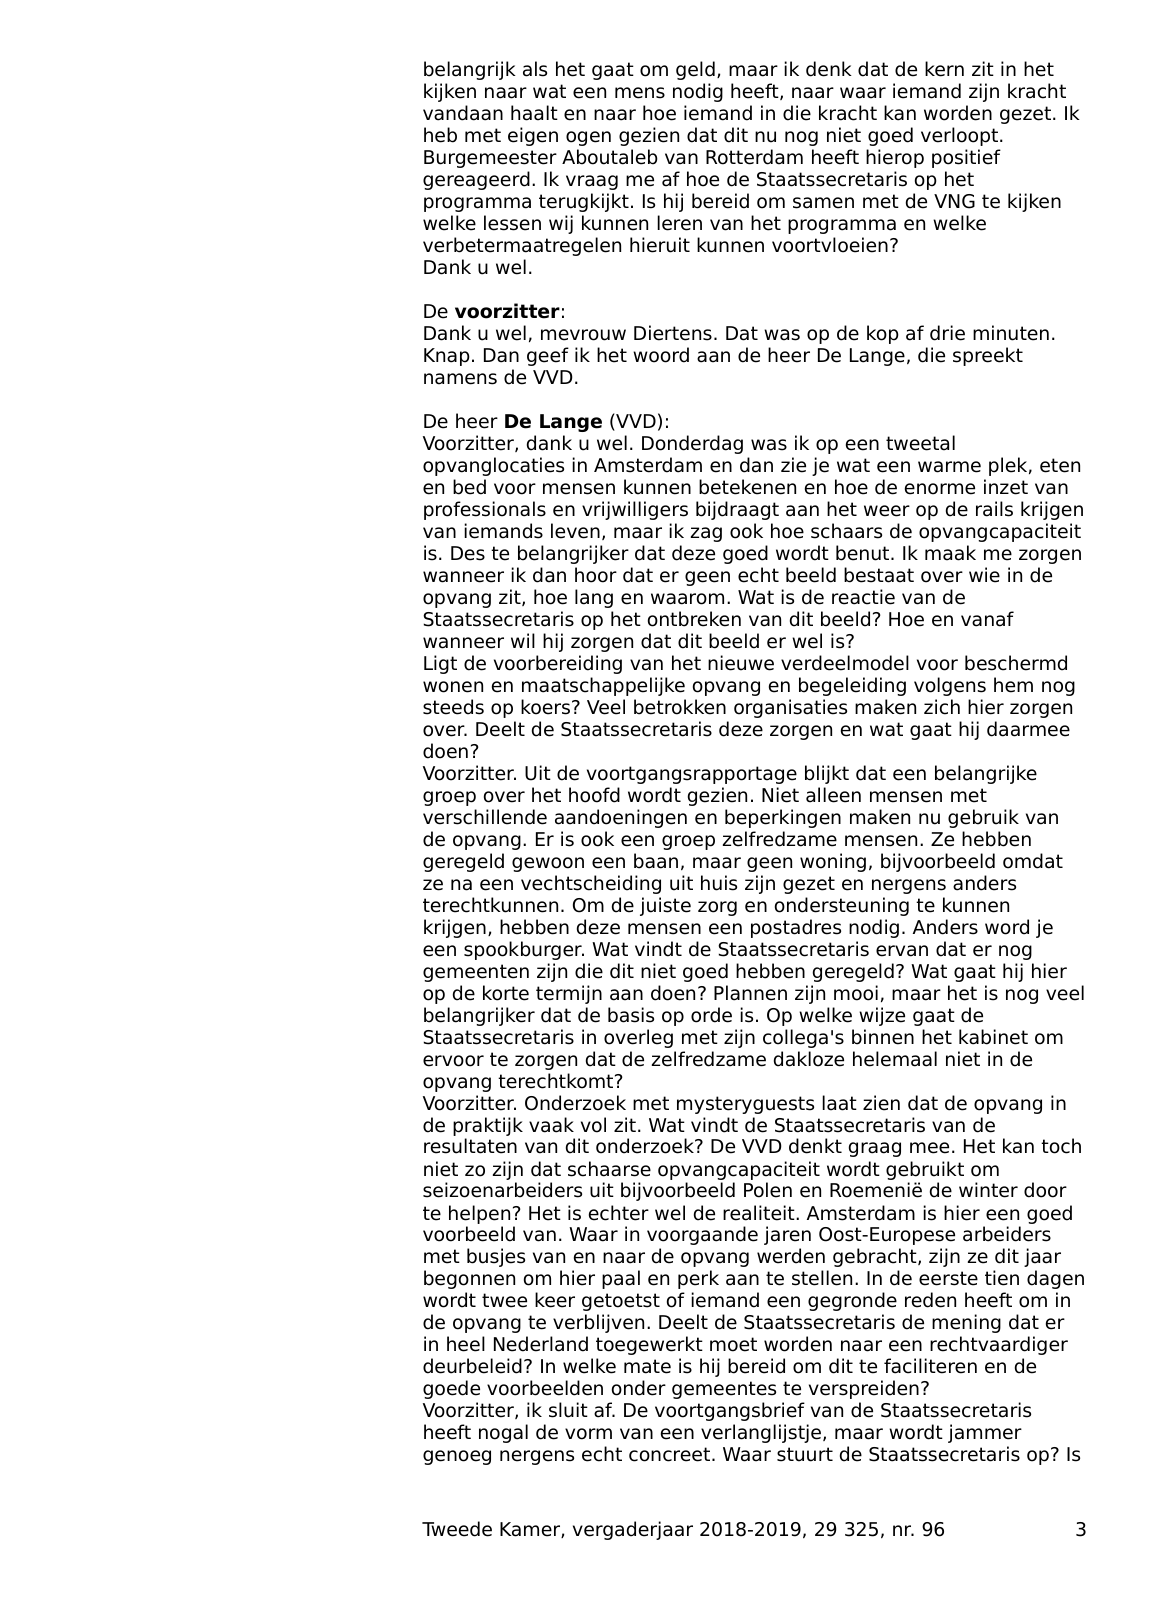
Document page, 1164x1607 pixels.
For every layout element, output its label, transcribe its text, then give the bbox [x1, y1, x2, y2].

text Voorzitter. Onderzoek met mysteryguests laat zien dat de opvang in de praktijk vaak vol zit. Wat vindt de Staatssecretaris van de resultaten van dit onderzoek? De VVD denkt graag mee. Het kan toch niet zo zijn dat schaarse opvangcapaciteit wordt gebruikt om seizoenarbeiders uit bijvoorbeeld Polen en Roemenië de winter door te helpen? Het is echter wel de realiteit. Amsterdam is hier een goed voorbeeld van. Waar in voorgaande jaren Oost-Europese arbeiders met busjes van en naar de opvang werden gebracht, zijn ze dit jaar begonnen om hier paal en perk aan te stellen. In de eerste tien dagen wordt twee keer getoetst of iemand een gegronde reden heeft om in de opvang te verblijven. Deelt de Staatssecretaris de mening dat er in heel Nederland toegewerkt moet worden naar een rechtvaardiger deurbeleid? In welke mate is hij bereid om dit te faciliteren en de goede voorbeelden onder gemeentes te verspreiden? [422, 1092, 1087, 1400]
text Dank u wel, mevrouw Diertens. Dat was op de kop af drie minuten. Knap. Dan geef ik het woord aan de heer De Lange, die spreekt namens de VVD. [422, 323, 1087, 389]
text Dank u wel. [422, 257, 1087, 279]
text Ligt de voorbereiding van het nieuwe verdeelmodel voor beschermd wonen en maatschappelijke opvang en begeleiding volgens hem nog steeds op koers? Veel betrokken organisaties maken zich hier zorgen over. Deelt de Staatssecretaris deze zorgen en wat gaat hij daarmee doen? [422, 653, 1087, 763]
text Voorzitter. Uit de voortgangsrapportage blijkt dat een belangrijke groep over het hoofd wordt gezien. Niet alleen mensen met verschillende aandoeningen en beperkingen maken nu gebruik van de opvang. Er is ook een groep zelfredzame mensen. Ze hebben geregeld gewoon een baan, maar geen woning, bijvoorbeeld omdat ze na een vechtscheiding uit huis zijn gezet en nergens anders terechtkunnen. Om de juiste zorg en ondersteuning te kunnen krijgen, hebben deze mensen een postadres nodig. Anders word je een spookburger. Wat vindt de Staatssecretaris ervan dat er nog gemeenten zijn die dit niet goed hebben geregeld? Wat gaat hij hier op de korte termijn aan doen? Plannen zijn mooi, maar het is nog veel belangrijker dat de basis op orde is. Op welke wijze gaat de Staatssecretaris in overleg met zijn collega's binnen het kabinet om ervoor te zorgen dat de zelfredzame dakloze helemaal niet in de opvang terechtkomt? [422, 763, 1087, 1092]
text Voorzitter, ik sluit af. De voortgangsbrief van de Staatssecretaris heeft nogal de vorm van een verlanglijstje, maar wordt jammer genoeg nergens echt concreet. Waar stuurt de Staatssecretaris op? Is [422, 1400, 1087, 1466]
text belangrijk als het gaat om geld, maar ik denk dat de kern zit in het kijken naar wat een mens nodig heeft, naar waar iemand zijn kracht vandaan haalt en naar hoe iemand in die kracht kan worden gezet. Ik heb met eigen ogen gezien dat dit nu nog niet goed verloopt. Burgemeester Aboutaleb van Rotterdam heeft hierop positief gereageerd. Ik vraag me af hoe de Staatssecretaris op het programma terugkijkt. Is hij bereid om samen met de VNG te kijken welke lessen wij kunnen leren van het programma en welke verbetermaatregelen hieruit kunnen voortvloeien? [422, 59, 1087, 257]
text De voorzitter: [422, 301, 1087, 323]
text Voorzitter, dank u wel. Donderdag was ik op een tweetal opvanglocaties in Amsterdam en dan zie je wat een warme plek, eten en bed voor mensen kunnen betekenen en hoe de enorme inzet van professionals en vrijwilligers bijdraagt aan het weer op de rails krijgen van iemands leven, maar ik zag ook hoe schaars de opvangcapaciteit is. Des te belangrijker dat deze goed wordt benut. Ik maak me zorgen wanneer ik dan hoor dat er geen echt beeld bestaat over wie in de opvang zit, hoe lang en waarom. Wat is de reactie van de Staatssecretaris op het ontbreken van dit beeld? Hoe en vanaf wanneer wil hij zorgen dat dit beeld er wel is? [422, 433, 1087, 653]
text De heer De Lange (VVD): [422, 411, 1087, 433]
